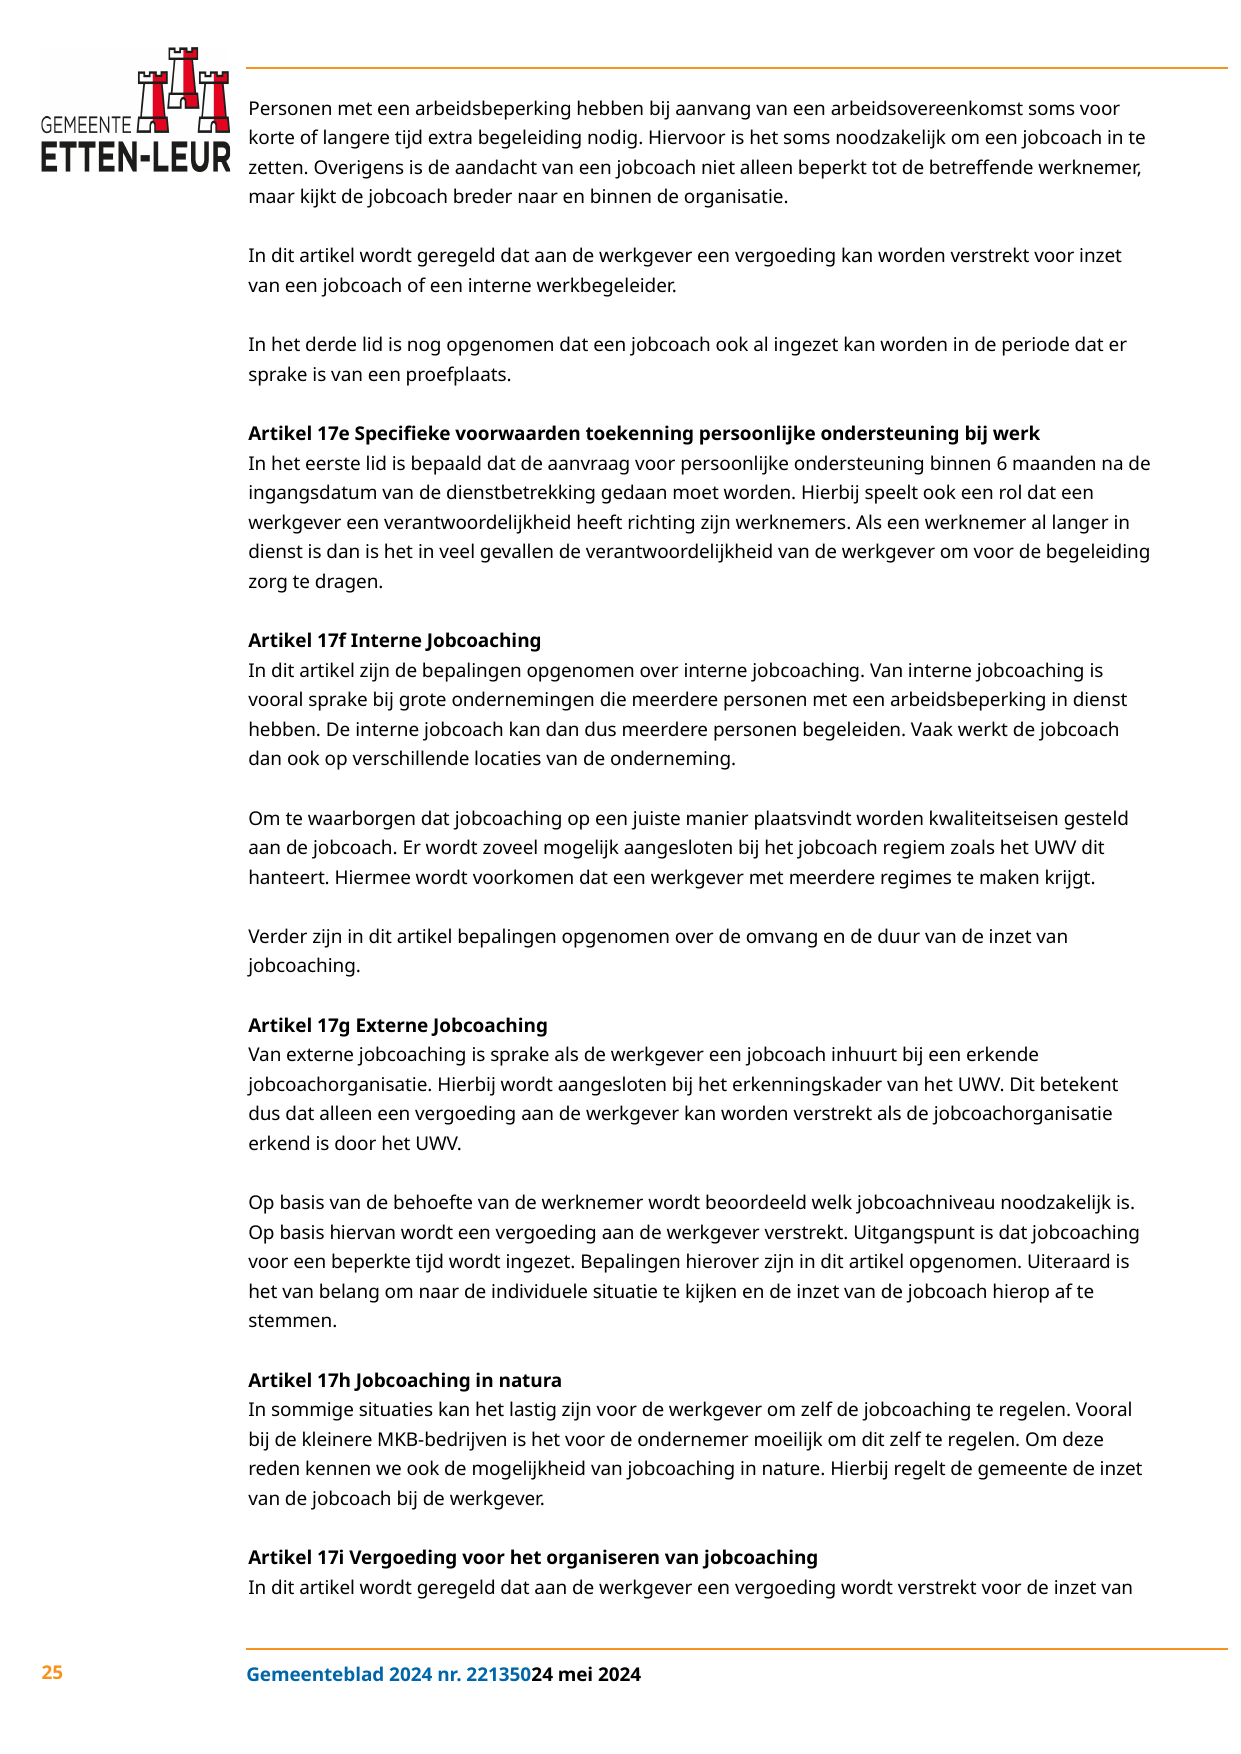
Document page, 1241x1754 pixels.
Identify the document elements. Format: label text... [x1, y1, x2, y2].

text Van externe jobcoaching is sprake als de werkgever een jobcoach inhuurt bij een erkende jobcoachorganisatie. Hierbij wordt aangesloten bij het erkenningskader van het UWV. Dit betekent dus dat alleen een vergoeding aan de werkgever kan worden verstrekt als de jobcoachorganisatie erkend is door het UWV. [248, 1041, 1152, 1156]
text In sommige situaties kan het lastig zijn voor de werkgever om zelf de jobcoaching te regelen. Vooral bij de kleinere MKB-bedrijven is het voor de ondernemer moeilijk om dit zelf te regelen. Om deze reden kennen we ook de mogelijkheid van jobcoaching in nature. Hierbij regelt de gemeente de inzet van de jobcoach bij de werkgever. [248, 1396, 1152, 1511]
text In dit artikel wordt geregeld dat aan de werkgever een vergoeding wordt verstrekt voor de inzet van [248, 1574, 1152, 1600]
picture [41, 47, 231, 172]
text Artikel 17h Jobcoaching in natura [248, 1367, 1152, 1393]
text Artikel 17g Externe Jobcoaching [248, 1012, 1152, 1038]
text Personen met een arbeidsbeperking hebben bij aanvang van een arbeidsovereenkomst soms voor korte of langere tijd extra begeleiding nodig. Hiervoor is het soms noodzakelijk om een jobcoach in te zetten. Overigens is de aandacht van een jobcoach niet alleen beperkt tot de betreffende werknemer, maar kijkt de jobcoach breder naar en binnen de organisatie. [248, 95, 1152, 209]
text Artikel 17i Vergoeding voor het organiseren van jobcoaching [248, 1544, 1152, 1570]
text In dit artikel wordt geregeld dat aan de werkgever een vergoeding kan worden verstrekt voor inzet van een jobcoach of een interne werkbegeleider. [248, 243, 1152, 298]
text Om te waarborgen dat jobcoaching op een juiste manier plaatsvindt worden kwaliteitseisen gesteld aan de jobcoach. Er wordt zoveel mogelijk aangesloten bij het jobcoach regiem zoals het UWV dit hanteert. Hiermee wordt voorkomen dat een werkgever met meerdere regimes te maken krijgt. [248, 805, 1152, 890]
text In het derde lid is nog opgenomen dat een jobcoach ook al ingezet kan worden in de periode dat er sprake is van een proefplaats. [248, 331, 1152, 387]
text In dit artikel zijn de bepalingen opgenomen over interne jobcoaching. Van interne jobcoaching is vooral sprake bij grote ondernemingen die meerdere personen met een arbeidsbeperking in dienst hebben. De interne jobcoach kan dan dus meerdere personen begeleiden. Vaak werkt de jobcoach dan ook op verschillende locaties van de onderneming. [248, 657, 1152, 771]
text Artikel 17e Specifieke voorwaarden toekenning persoonlijke ondersteuning bij werk [248, 420, 1152, 446]
text Op basis van de behoefte van de werknemer wordt beoordeeld welk jobcoachniveau noodzakelijk is. Op basis hiervan wordt een vergoeding aan de werkgever verstrekt. Uitgangspunt is dat jobcoaching voor een beperkte tijd wordt ingezet. Bepalingen hierover zijn in dit artikel opgenomen. Uiteraard is het van belang om naar de individuele situatie te kijken en de inzet van de jobcoach hierop af te stemmen. [248, 1189, 1152, 1333]
text Artikel 17f Interne Jobcoaching [248, 627, 1152, 653]
text In het eerste lid is bepaald dat de aanvraag voor persoonlijke ondersteuning binnen 6 maanden na de ingangsdatum van de dienstbetrekking gedaan moet worden. Hierbij speelt ook een rol dat een werkgever een verantwoordelijkheid heeft richting zijn werknemers. Als een werknemer al langer in dienst is dan is het in veel gevallen de verantwoordelijkheid van de werkgever om voor de begeleiding zorg te dragen. [248, 450, 1152, 594]
text Verder zijn in dit artikel bepalingen opgenomen over de omvang en de duur van de inzet van jobcoaching. [248, 923, 1152, 978]
